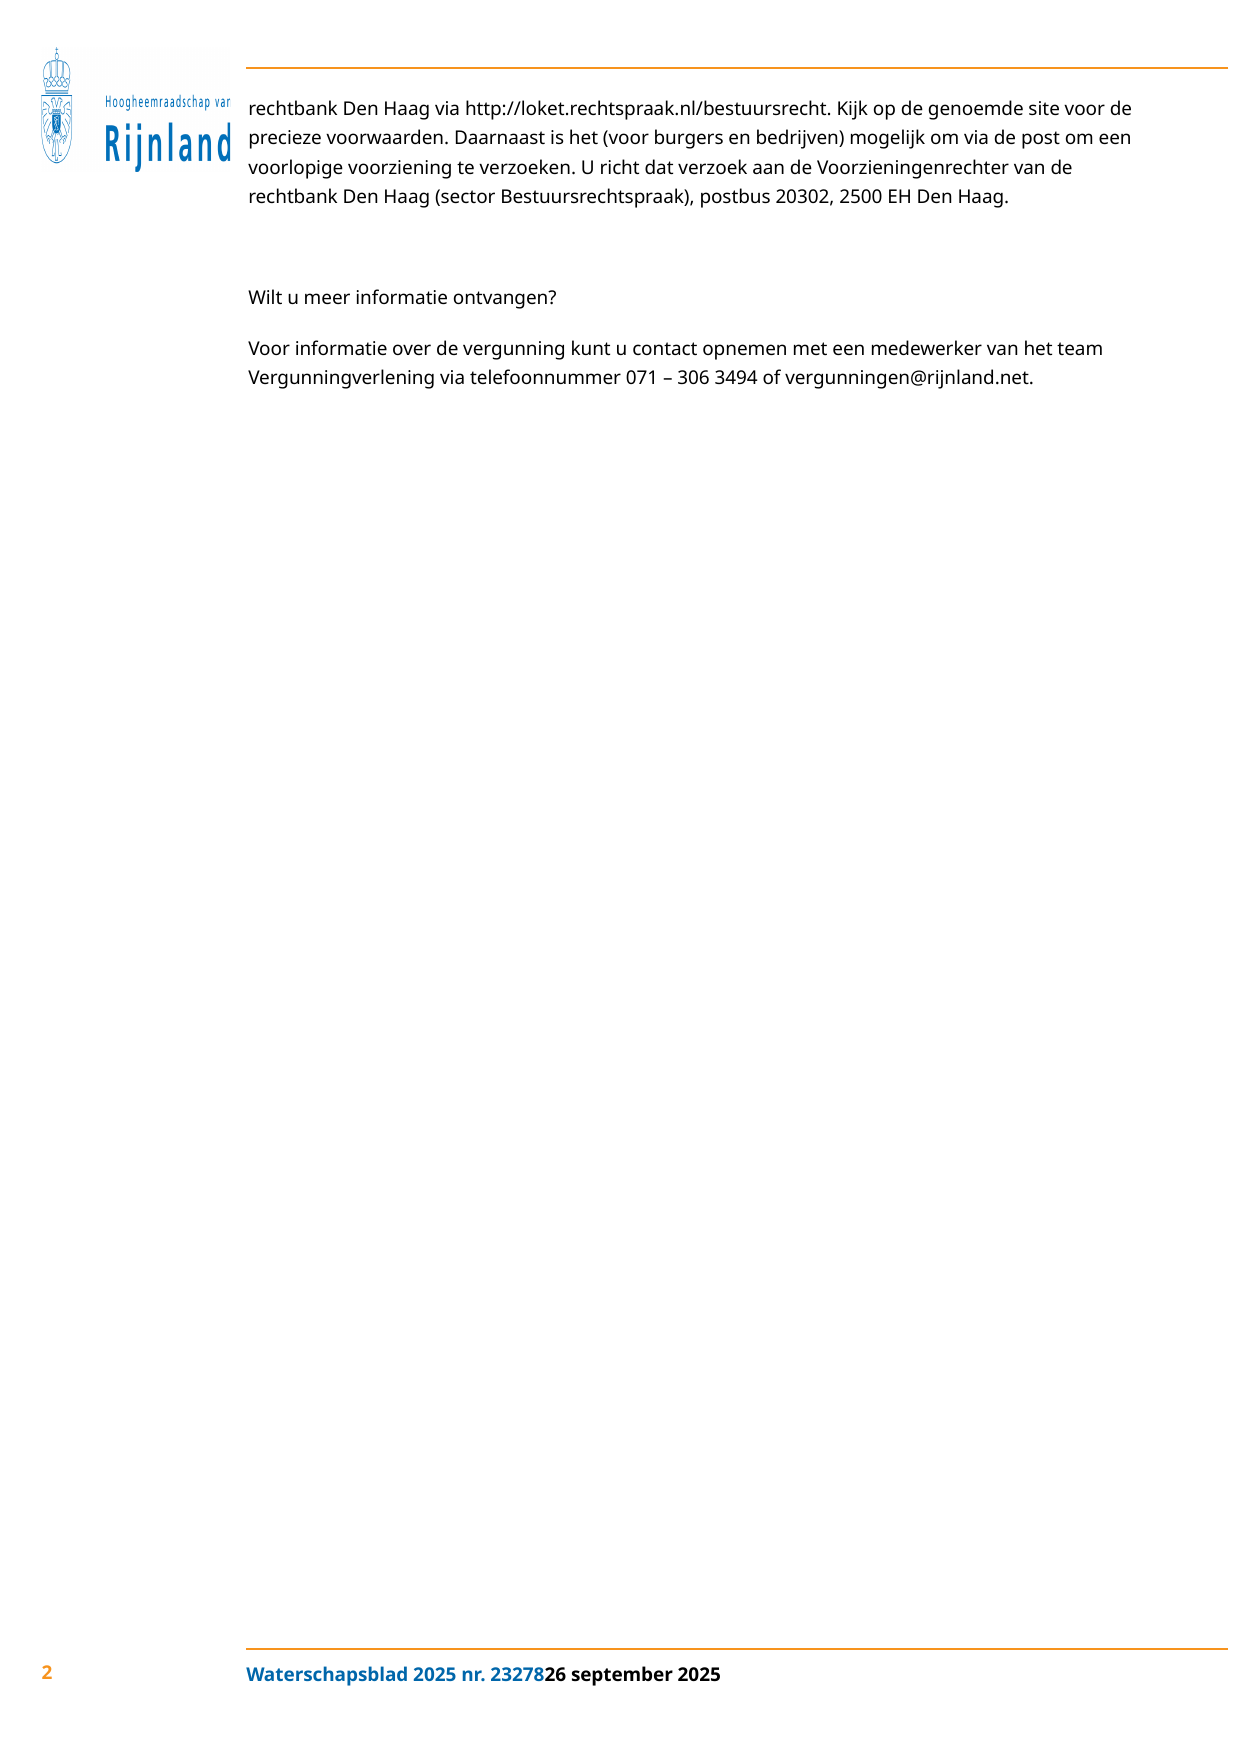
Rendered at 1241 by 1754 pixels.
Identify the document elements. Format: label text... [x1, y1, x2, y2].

text rechtbank Den Haag via http://loket.rechtspraak.nl/bestuursrecht. Kijk op de genoemde site voor de precieze voorwaarden. Daarnaast is het (voor burgers en bedrijven) mogelijk om via de post om een voorlopige voorziening te verzoeken. U richt dat verzoek aan de Voorzieningenrechter van de rechtbank Den Haag (sector Bestuursrechtspraak), postbus 20302, 2500 EH Den Haag. [248, 95, 1152, 209]
text Voor informatie over de vergunning kunt u contact opnemen met een medewerker van het team Vergunningverlening via telefoonnummer 071 – 306 3494 of vergunningen@rijnland.net. [248, 335, 1152, 390]
picture [41, 47, 231, 172]
text Wilt u meer informatie ontvangen? [248, 284, 1152, 310]
